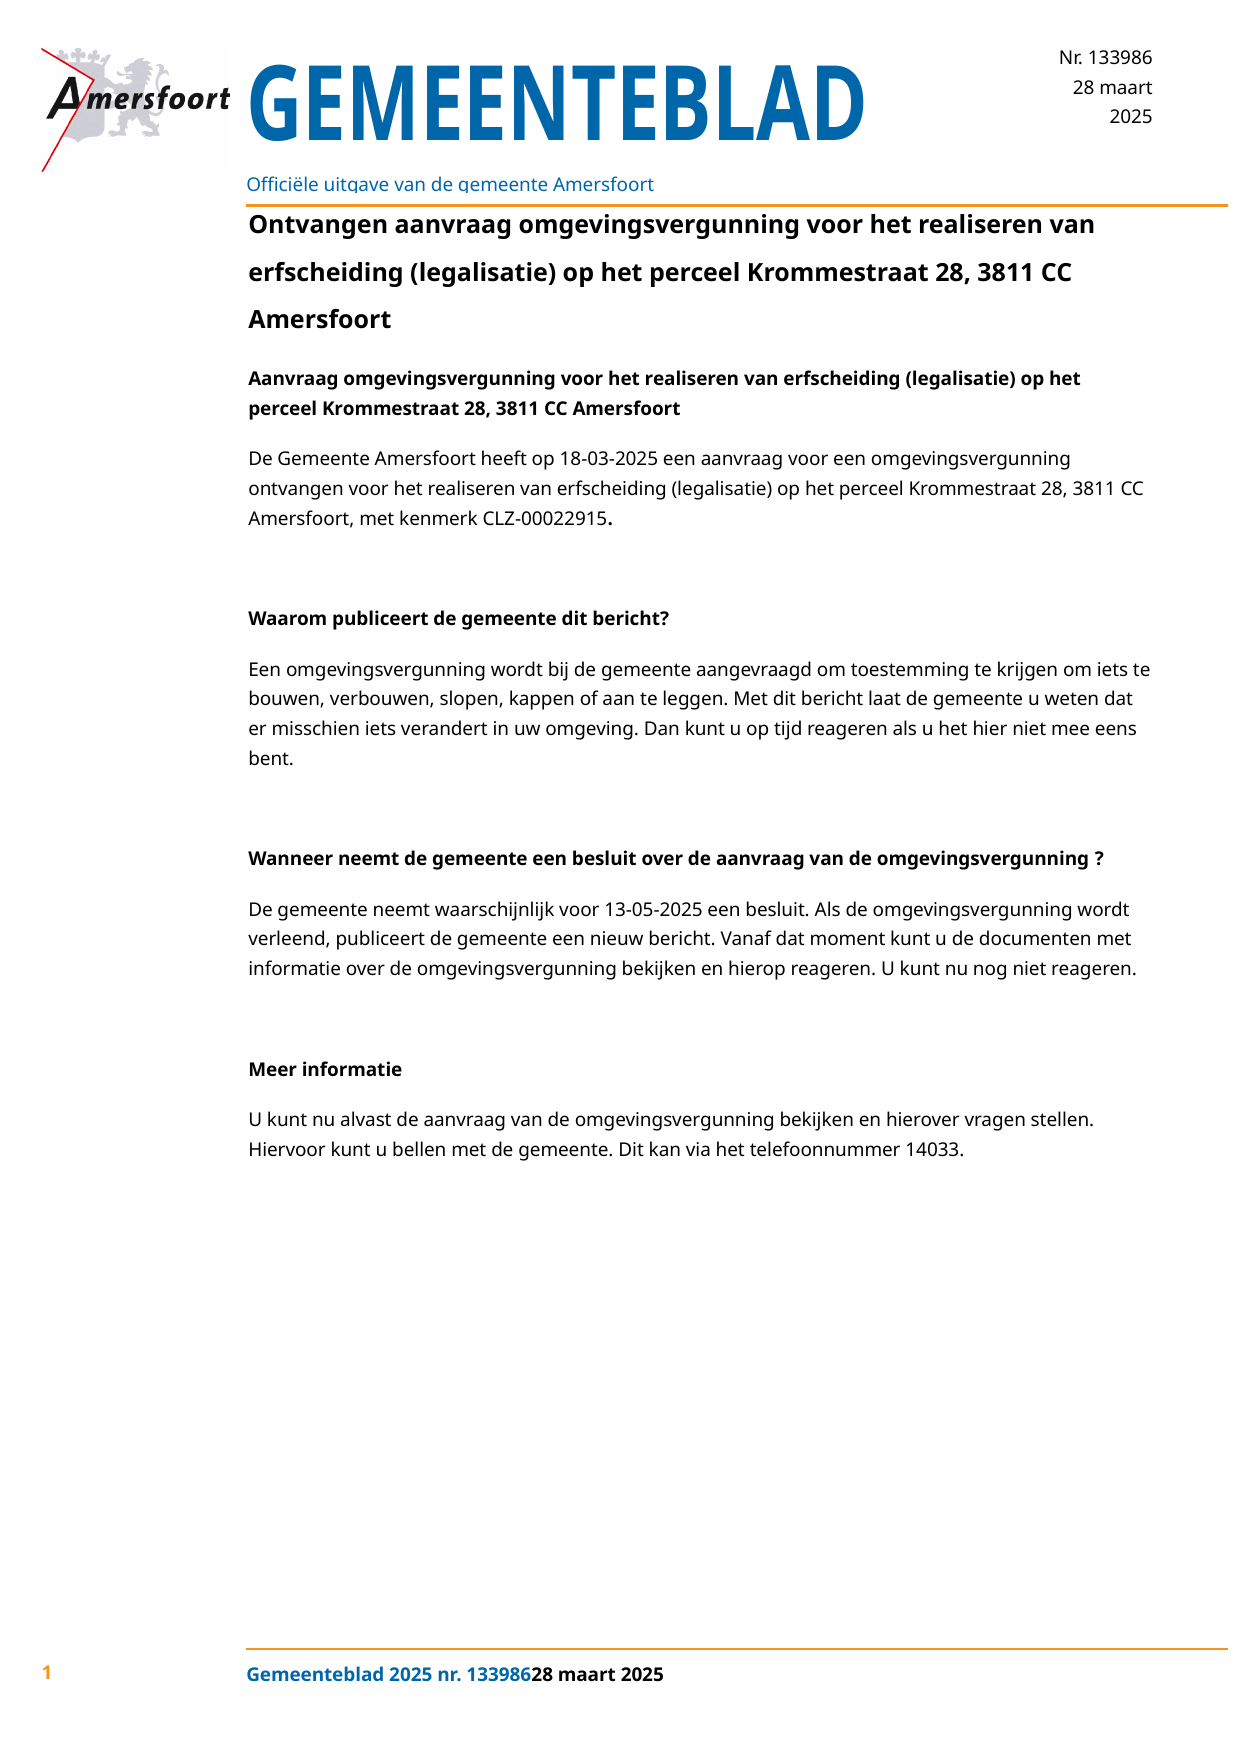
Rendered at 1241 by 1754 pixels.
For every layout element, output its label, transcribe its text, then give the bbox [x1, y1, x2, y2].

text U kunt nu alvast de aanvraag van de omgevingsvergunning bekijken en hierover vragen stellen. Hiervoor kunt u bellen met de gemeente. Dit kan via het telefoonnummer 14033. [248, 1106, 1152, 1162]
text Wanneer neemt de gemeente een besluit over de aanvraag van de omgevingsvergunning ? [248, 846, 1152, 871]
text De Gemeente Amersfoort heeft op 18-03-2025 een aanvraag voor een omgevingsvergunning ontvangen voor het realiseren van erfscheiding (legalisatie) op het perceel Krommestraat 28, 3811 CC Amersfoort, met kenmerk CLZ-00022915. [248, 446, 1152, 530]
text Een omgevingsvergunning wordt bij de gemeente aangevraagd om toestemming te krijgen om iets te bouwen, verbouwen, slopen, kappen of aan te leggen. Met dit bericht laat de gemeente u weten dat er misschien iets verandert in uw omgeving. Dan kunt u op tijd reageren als u het hier niet mee eens bent. [248, 656, 1152, 770]
text Waarom publiceert de gemeente dit bericht? [248, 606, 1152, 631]
text De gemeente neemt waarschijnlijk voor 13-05-2025 een besluit. Als de omgevingsvergunning wordt verleend, publiceert de gemeente een nieuw bericht. Vanaf dat moment kunt u de documenten met informatie over de omgevingsvergunning bekijken en hierop reageren. U kunt nu nog niet reageren. [248, 896, 1152, 981]
text Meer informatie [248, 1056, 1152, 1082]
picture [41, 47, 231, 172]
text Ontvangen aanvraag omgevingsvergunning voor het realiseren van erfscheiding (legalisatie) op het perceel Krommestraat 28, 3811 CC Amersfoort [248, 207, 1152, 336]
text Aanvraag omgevingsvergunning voor het realiseren van erfscheiding (legalisatie) op het perceel Krommestraat 28, 3811 CC Amersfoort [248, 366, 1152, 421]
